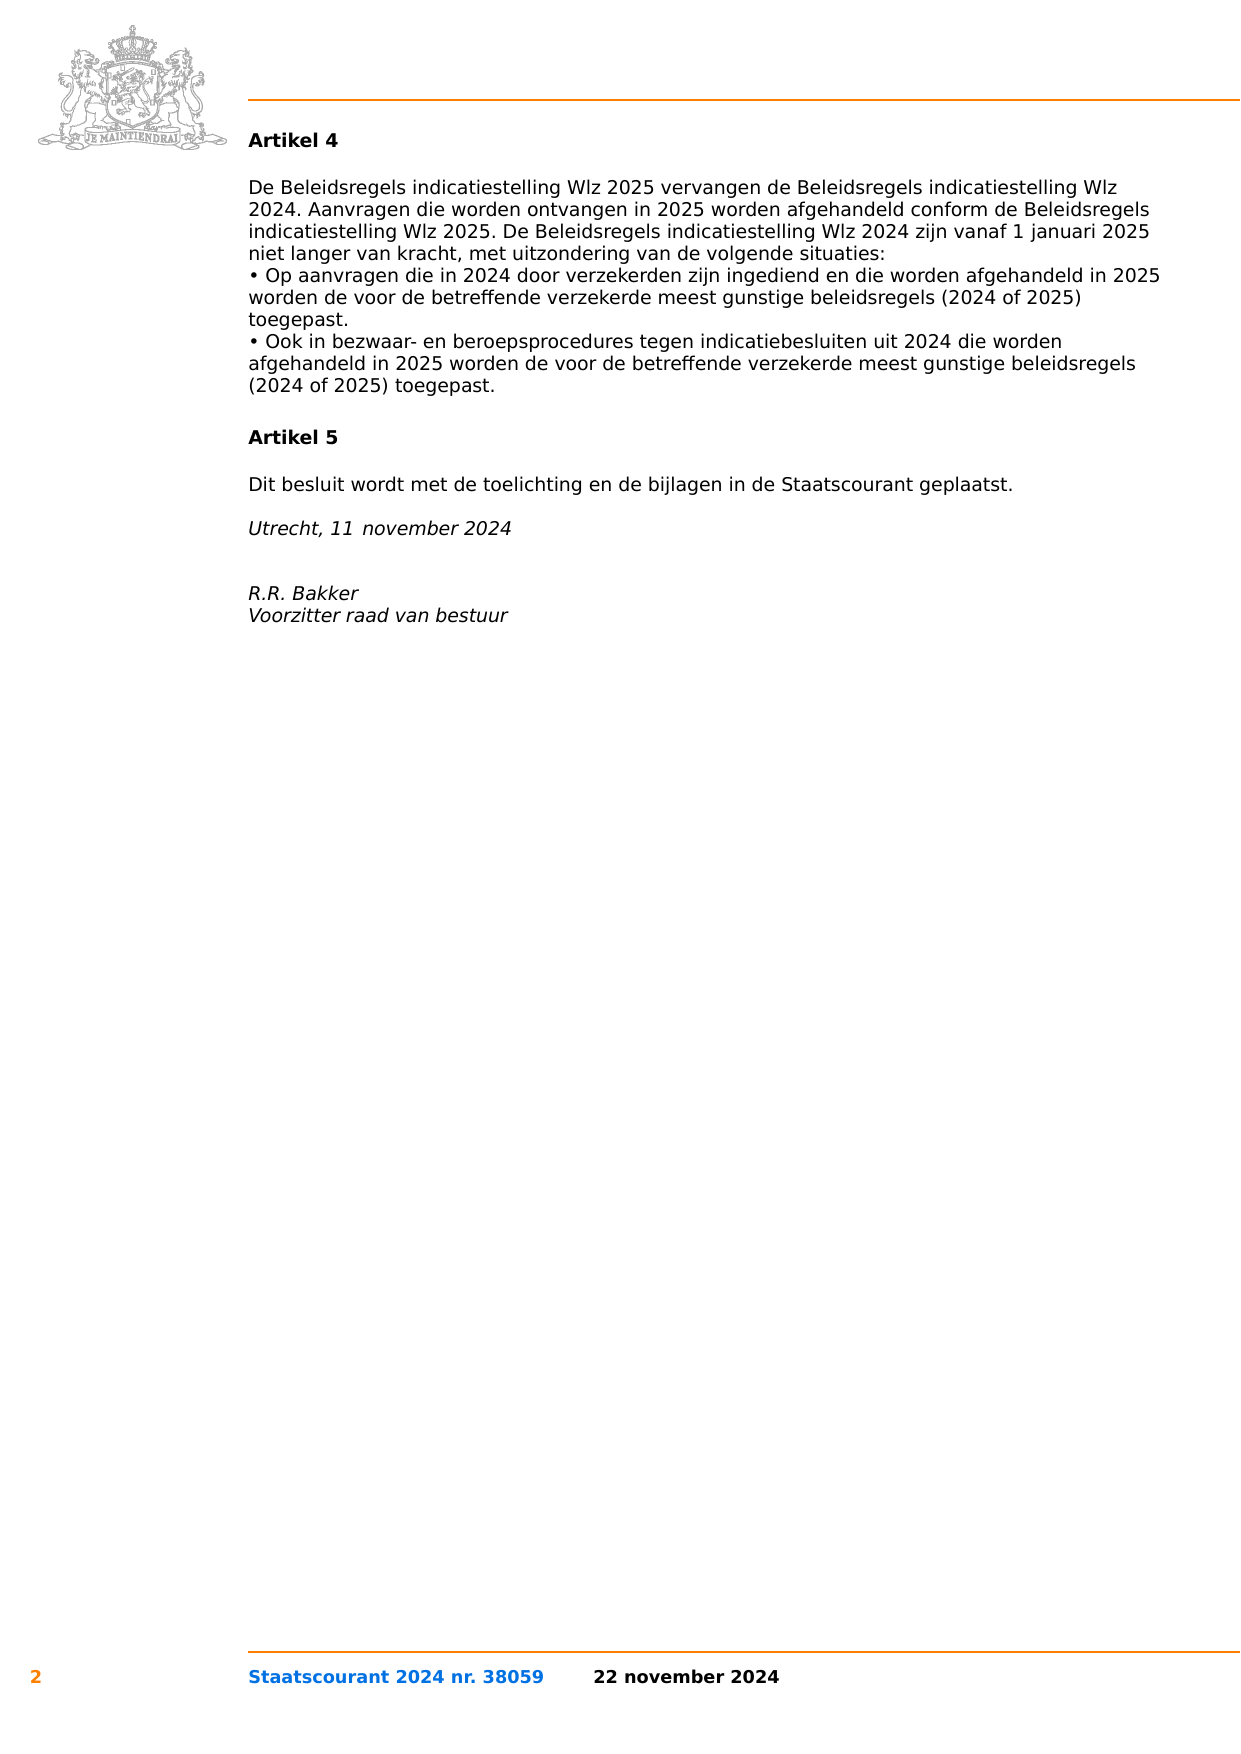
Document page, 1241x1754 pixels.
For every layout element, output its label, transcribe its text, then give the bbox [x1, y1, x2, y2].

text De Beleidsregels indicatiestelling Wlz 2025 vervangen de Beleidsregels indicatiestelling Wlz 2024. Aanvragen die worden ontvangen in 2025 worden afgehandeld conform de Beleidsregels indicatiestelling Wlz 2025. De Beleidsregels indicatiestelling Wlz 2024 zijn vanaf 1 januari 2025 niet langer van kracht, met uitzondering van de volgende situaties: [248, 177, 1163, 265]
subtitle Artikel 5 [248, 427, 1163, 449]
text • Op aanvragen die in 2024 door verzekerden zijn ingediend en die worden afgehandeld in 2025 worden de voor de betreffende verzekerde meest gunstige beleidsregels (2024 of 2025) toegepast. [248, 265, 1163, 331]
picture [38, 25, 227, 150]
text R.R. Bakker Voorzitter raad van bestuur [248, 561, 1163, 627]
text • Ook in bezwaar- en beroepsprocedures tegen indicatiebesluiten uit 2024 die worden afgehandeld in 2025 worden de voor de betreffende verzekerde meest gunstige beleidsregels (2024 of 2025) toegepast. [248, 331, 1163, 397]
text Dit besluit wordt met de toelichting en de bijlagen in de Staatscourant geplaatst. [248, 474, 1163, 496]
text Utrecht, 11 november 2024 [248, 517, 1163, 539]
subtitle Artikel 4 [248, 130, 1163, 152]
